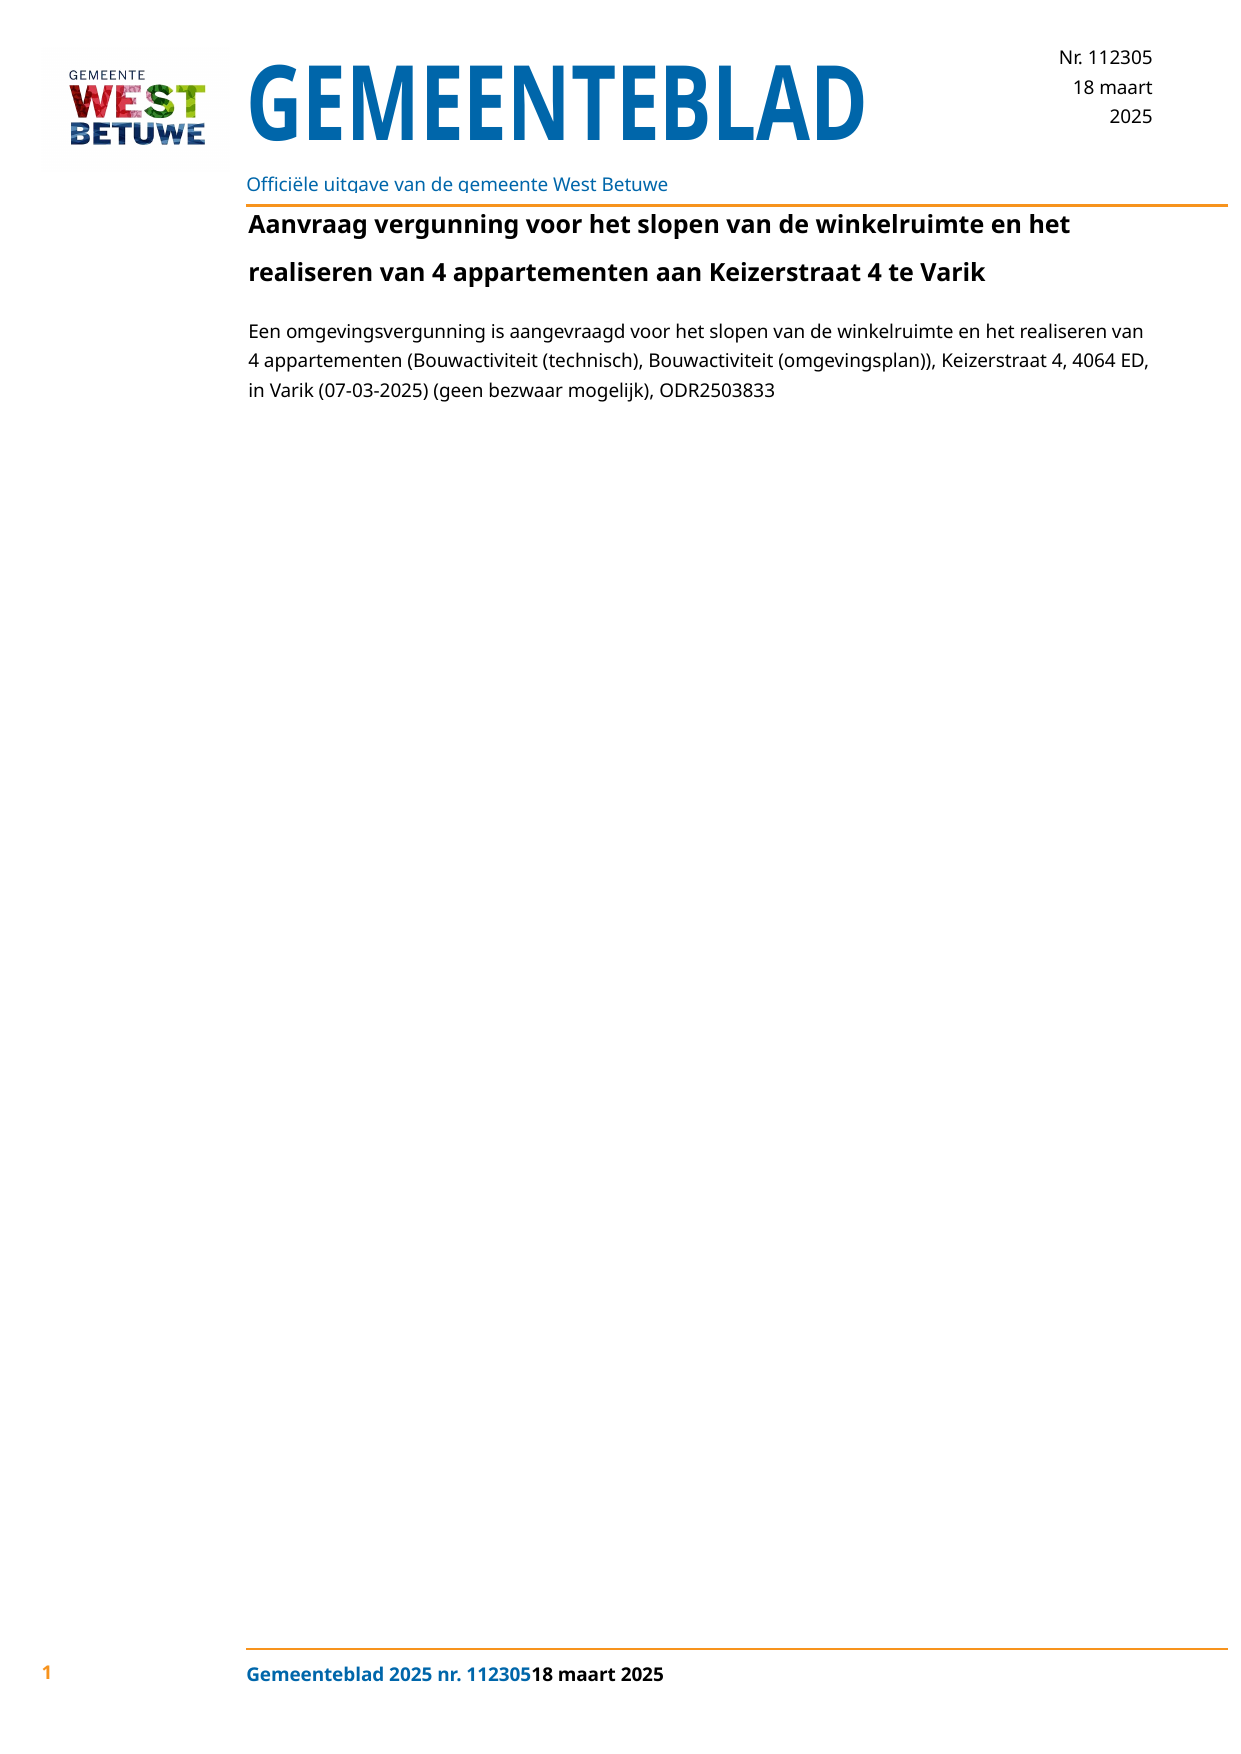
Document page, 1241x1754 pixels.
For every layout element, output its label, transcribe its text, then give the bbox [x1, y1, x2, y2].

text Aanvraag vergunning voor het slopen van de winkelruimte en het realiseren van 4 appartementen aan Keizerstraat 4 te Varik [248, 207, 1152, 288]
picture [41, 47, 231, 172]
text Een omgevingsvergunning is aangevraagd voor het slopen van de winkelruimte en het realiseren van 4 appartementen (Bouwactiviteit (technisch), Bouwactiviteit (omgevingsplan)), Keizerstraat 4, 4064 ED, in Varik (07-03-2025) (geen bezwaar mogelijk), ODR2503833 [248, 318, 1152, 403]
